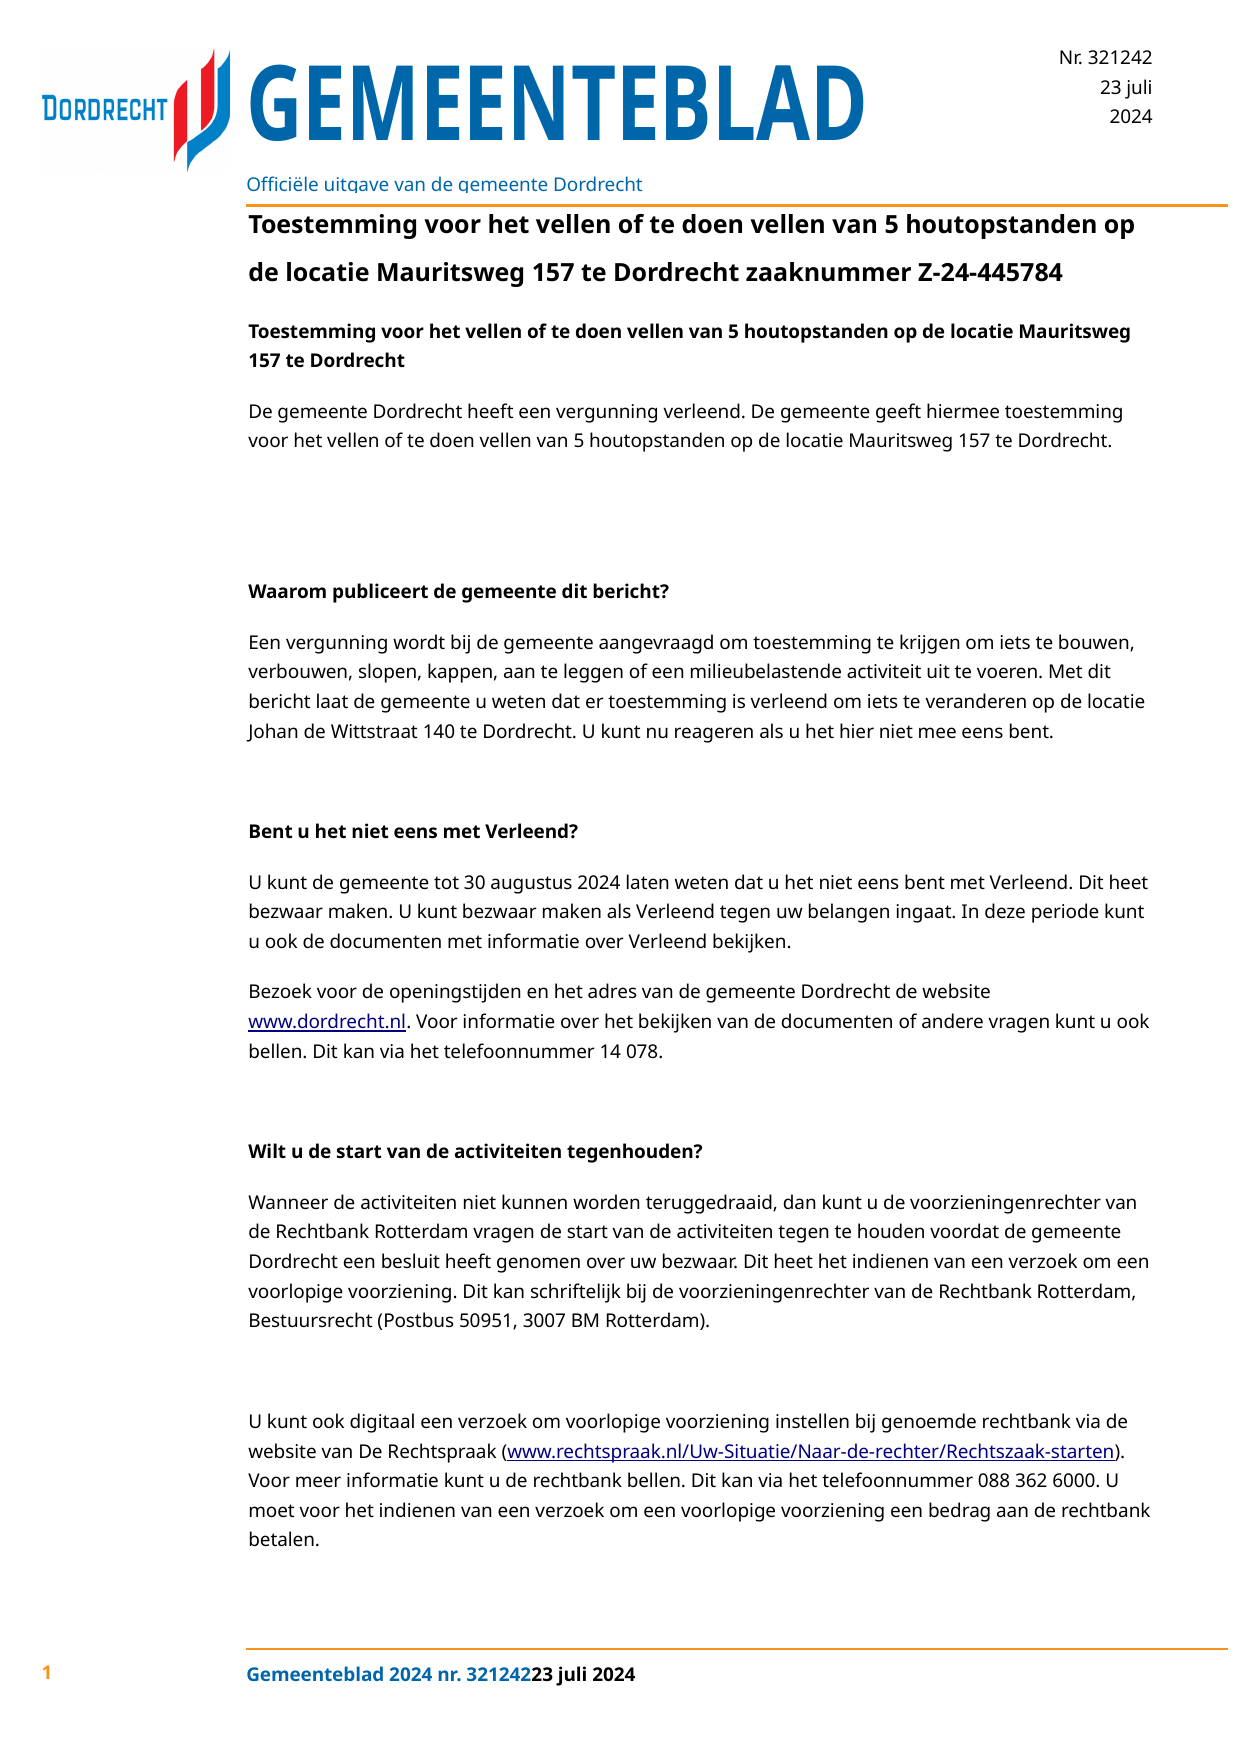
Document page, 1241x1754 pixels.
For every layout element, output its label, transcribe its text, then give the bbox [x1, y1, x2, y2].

text Bent u het niet eens met Verleend? [248, 819, 1152, 844]
text U kunt de gemeente tot 30 augustus 2024 laten weten dat u het niet eens bent met Verleend. Dit heet bezwaar maken. U kunt bezwaar maken als Verleend tegen uw belangen ingaat. In deze periode kunt u ook de documenten met informatie over Verleend bekijken. [248, 869, 1152, 954]
picture [41, 47, 231, 172]
text Een vergunning wordt bij de gemeente aangevraagd om toestemming te krijgen om iets te bouwen, verbouwen, slopen, kappen, aan te leggen of een milieubelastende activiteit uit te voeren. Met dit bericht laat de gemeente u weten dat er toestemming is verleend om iets te veranderen op de locatie Johan de Wittstraat 140 te Dordrecht. U kunt nu reageren als u het hier niet mee eens bent. [248, 629, 1152, 744]
text Wanneer de activiteiten niet kunnen worden teruggedraaid, dan kunt u de voorzieningenrechter van de Rechtbank Rotterdam vragen de start van de activiteiten tegen te houden voordat de gemeente Dordrecht een besluit heeft genomen over uw bezwaar. Dit heet het indienen van een verzoek om een voorlopige voorziening. Dit kan schriftelijk bij de voorzieningenrechter van de Rechtbank Rotterdam, Bestuursrecht (Postbus 50951, 3007 BM Rotterdam). [248, 1189, 1152, 1333]
text Bezoek voor de openingstijden en het adres van de gemeente Dordrecht de website www.dordrecht.nl. Voor informatie over het bekijken van de documenten of andere vragen kunt u ook bellen. Dit kan via het telefoonnummer 14 078. [248, 979, 1152, 1064]
text U kunt ook digitaal een verzoek om voorlopige voorziening instellen bij genoemde rechtbank via de website van De Rechtspraak (www.rechtspraak.nl/Uw-Situatie/Naar-de-rechter/Rechtszaak-starten). Voor meer informatie kunt u de rechtbank bellen. Dit kan via het telefoonnummer 088 362 6000. U moet voor het indienen van een verzoek om een voorlopige voorziening een bedrag aan de rechtbank betalen. [248, 1408, 1152, 1552]
text Wilt u de start van de activiteiten tegenhouden? [248, 1139, 1152, 1164]
text Toestemming voor het vellen of te doen vellen van 5 houtopstanden op de locatie Mauritsweg 157 te Dordrecht zaaknummer Z-24-445784 [248, 207, 1152, 288]
text De gemeente Dordrecht heeft een vergunning verleend. De gemeente geeft hiermee toestemming voor het vellen of te doen vellen van 5 houtopstanden op de locatie Mauritsweg 157 te Dordrecht. [248, 398, 1152, 453]
text Toestemming voor het vellen of te doen vellen van 5 houtopstanden op de locatie Mauritsweg 157 te Dordrecht [248, 318, 1152, 373]
text Waarom publiceert de gemeente dit bericht? [248, 579, 1152, 604]
